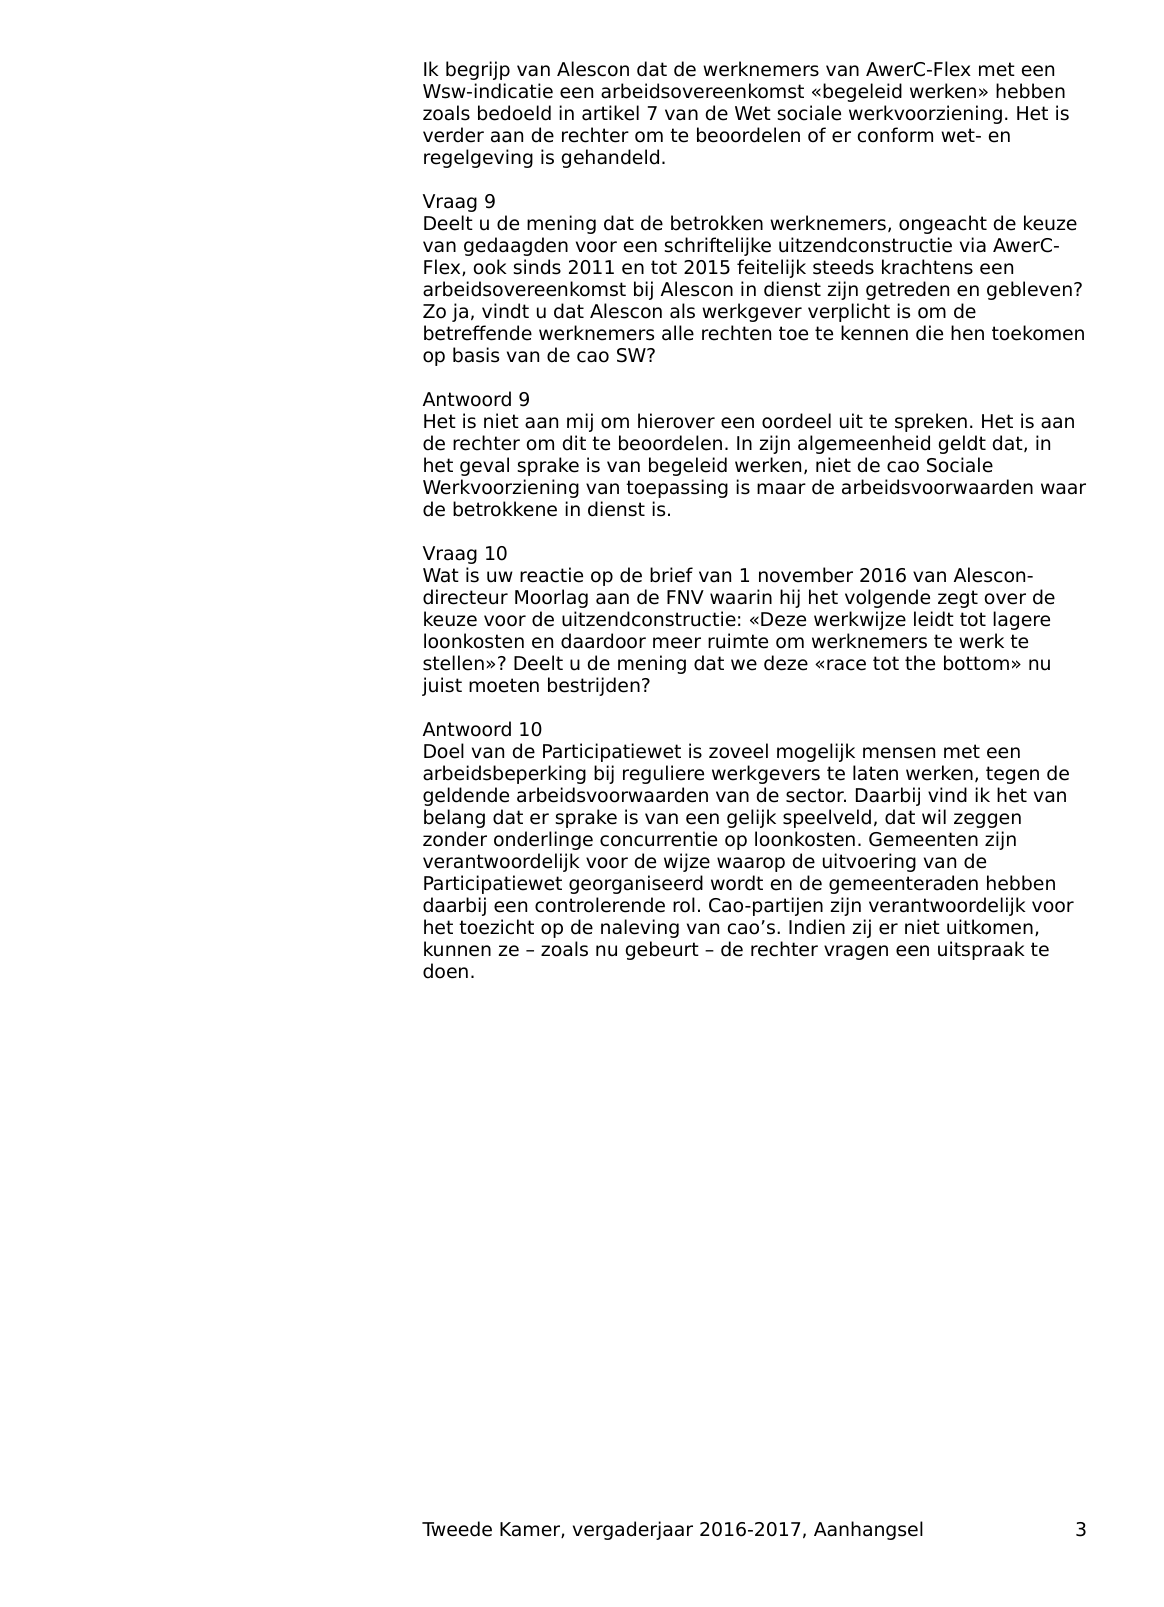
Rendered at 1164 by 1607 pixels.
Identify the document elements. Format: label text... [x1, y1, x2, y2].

text Het is niet aan mij om hierover een oordeel uit te spreken. Het is aan de rechter om dit te beoordelen. In zijn algemeenheid geldt dat, in het geval sprake is van begeleid werken, niet de cao Sociale Werkvoorziening van toepassing is maar de arbeidsvoorwaarden waar de betrokkene in dienst is. [422, 411, 1087, 521]
text Vraag 9 [422, 191, 1087, 213]
text Vraag 10 [422, 543, 1087, 565]
text Deelt u de mening dat de betrokken werknemers, ongeacht de keuze van gedaagden voor een schriftelijke uitzendconstructie via AwerC-Flex, ook sinds 2011 en tot 2015 feitelijk steeds krachtens een arbeidsovereenkomst bij Alescon in dienst zijn getreden en gebleven? Zo ja, vindt u dat Alescon als werkgever verplicht is om de betreffende werknemers alle rechten toe te kennen die hen toekomen op basis van de cao SW? [422, 213, 1087, 367]
text Wat is uw reactie op de brief van 1 november 2016 van Alescon-directeur Moorlag aan de FNV waarin hij het volgende zegt over de keuze voor de uitzendconstructie: «Deze werkwijze leidt tot lagere loonkosten en daardoor meer ruimte om werknemers te werk te stellen»? Deelt u de mening dat we deze «race tot the bottom» nu juist moeten bestrijden? [422, 565, 1087, 697]
text Antwoord 9 [422, 389, 1087, 411]
text Doel van de Participatiewet is zoveel mogelijk mensen met een arbeidsbeperking bij reguliere werkgevers te laten werken, tegen de geldende arbeidsvoorwaarden van de sector. Daarbij vind ik het van belang dat er sprake is van een gelijk speelveld, dat wil zeggen zonder onderlinge concurrentie op loonkosten. Gemeenten zijn verantwoordelijk voor de wijze waarop de uitvoering van de Participatiewet georganiseerd wordt en de gemeenteraden hebben daarbij een controlerende rol. Cao-partijen zijn verantwoordelijk voor het toezicht op de naleving van cao’s. Indien zij er niet uitkomen, kunnen ze – zoals nu gebeurt – de rechter vragen een uitspraak te doen. [422, 741, 1087, 983]
text Antwoord 10 [422, 719, 1087, 741]
text Ik begrijp van Alescon dat de werknemers van AwerC-Flex met een Wsw-indicatie een arbeidsovereenkomst «begeleid werken» hebben zoals bedoeld in artikel 7 van de Wet sociale werkvoorziening. Het is verder aan de rechter om te beoordelen of er conform wet- en regelgeving is gehandeld. [422, 59, 1087, 169]
